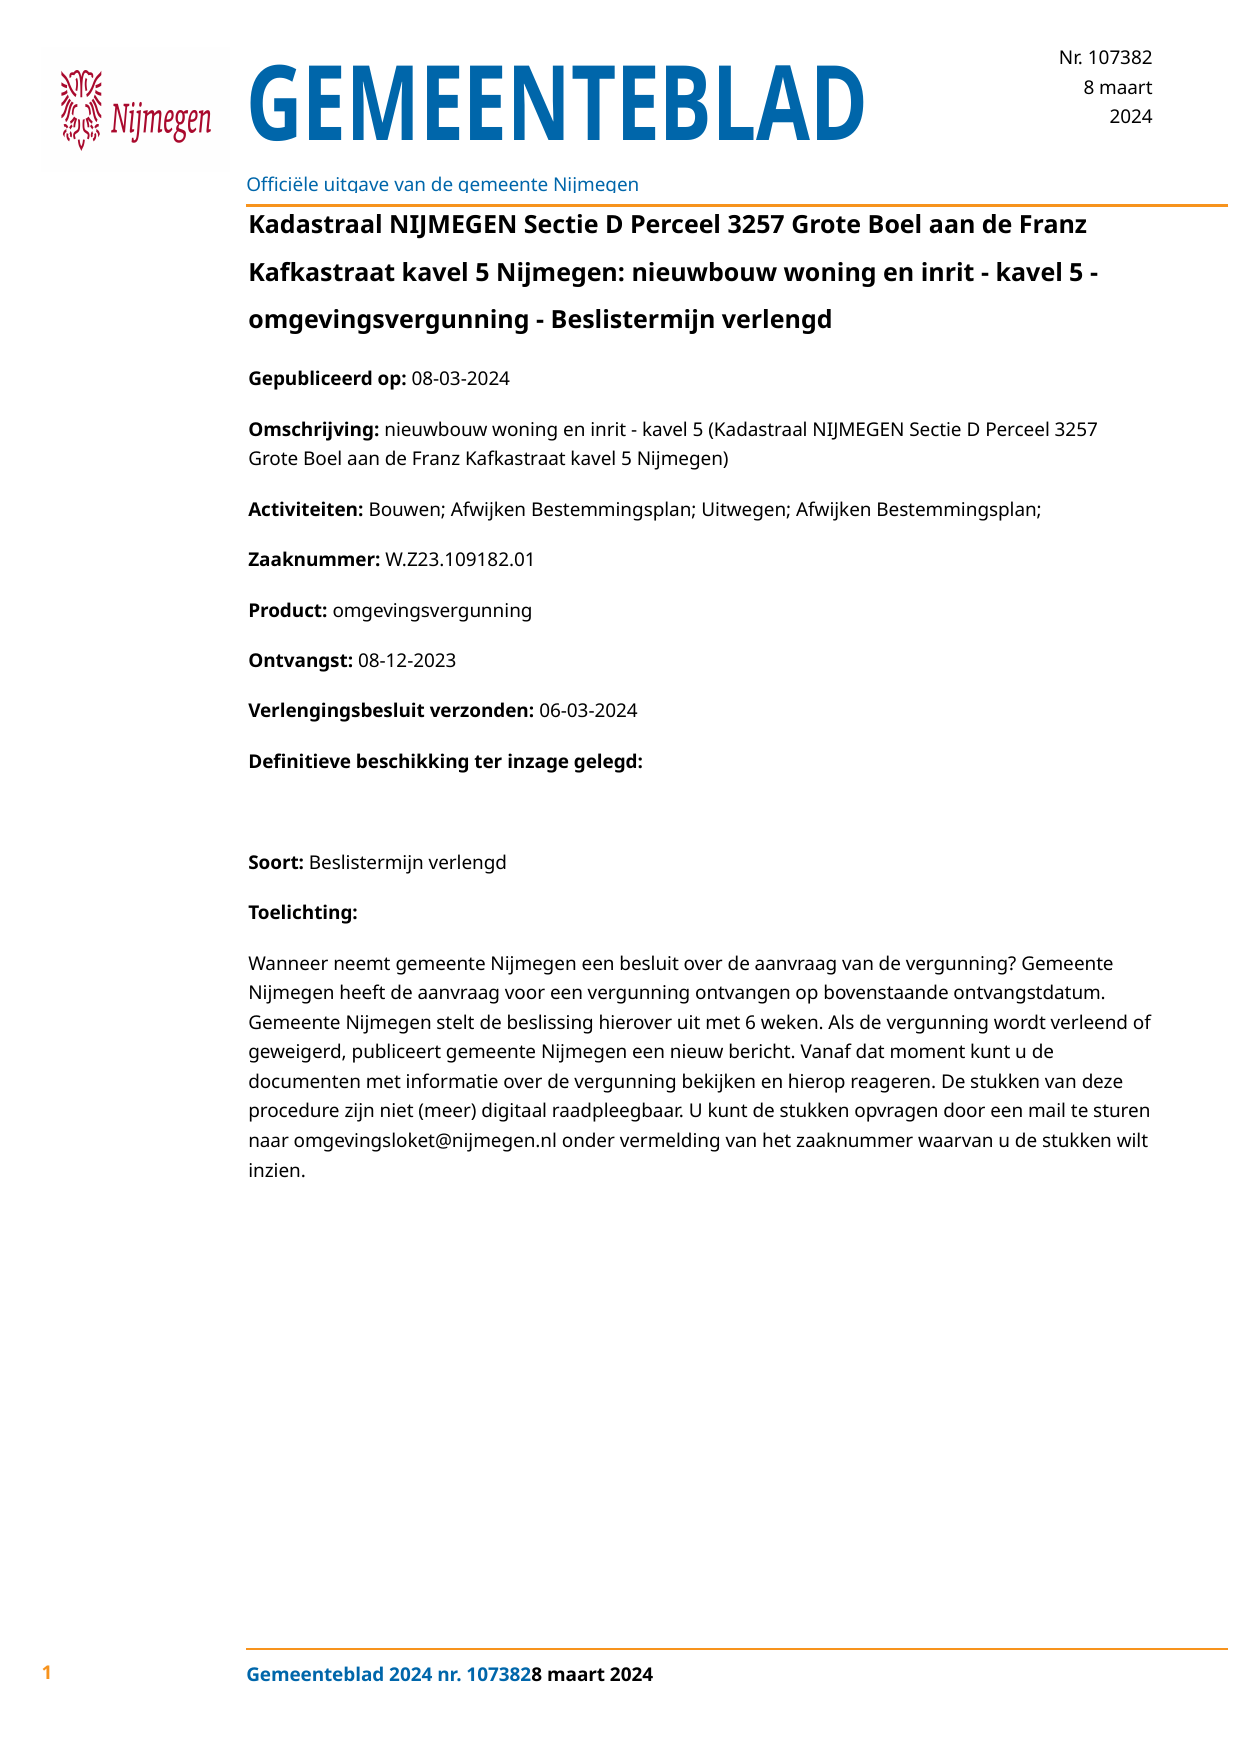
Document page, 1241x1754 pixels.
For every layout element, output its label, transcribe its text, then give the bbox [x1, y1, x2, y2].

text Soort: Beslistermijn verlengd [248, 849, 1152, 874]
text Toelichting: [248, 899, 1152, 925]
text Ontvangst: 08-12-2023 [248, 647, 1152, 673]
text Kadastraal NIJMEGEN Sectie D Perceel 3257 Grote Boel aan de Franz Kafkastraat kavel 5 Nijmegen: nieuwbouw woning en inrit - kavel 5 - omgevingsvergunning - Beslistermijn verlengd [248, 207, 1152, 336]
text Verlengingsbesluit verzonden: 06-03-2024 [248, 698, 1152, 723]
text Product: omgevingsvergunning [248, 597, 1152, 622]
text Zaaknummer: W.Z23.109182.01 [248, 546, 1152, 572]
text Wanneer neemt gemeente Nijmegen een besluit over de aanvraag van de vergunning? Gemeente Nijmegen heeft de aanvraag voor een vergunning ontvangen op bovenstaande ontvangstdatum. Gemeente Nijmegen stelt de beslissing hierover uit met 6 weken. Als de vergunning wordt verleend of geweigerd, publiceert gemeente Nijmegen een nieuw bericht. Vanaf dat moment kunt u de documenten met informatie over de vergunning bekijken en hierop reageren. De stukken van deze procedure zijn niet (meer) digitaal raadpleegbaar. U kunt de stukken opvragen door een mail te sturen naar omgevingsloket@nijmegen.nl onder vermelding van het zaaknummer waarvan u de stukken wilt inzien. [248, 950, 1152, 1182]
text Gepubliceerd op: 08-03-2024 [248, 366, 1152, 391]
text Omschrijving: nieuwbouw woning en inrit - kavel 5 (Kadastraal NIJMEGEN Sectie D Perceel 3257 Grote Boel aan de Franz Kafkastraat kavel 5 Nijmegen) [248, 416, 1152, 471]
text Activiteiten: Bouwen; Afwijken Bestemmingsplan; Uitwegen; Afwijken Bestemmingsplan; [248, 496, 1152, 522]
picture [41, 47, 231, 172]
text Definitieve beschikking ter inzage gelegd: [248, 748, 1152, 774]
